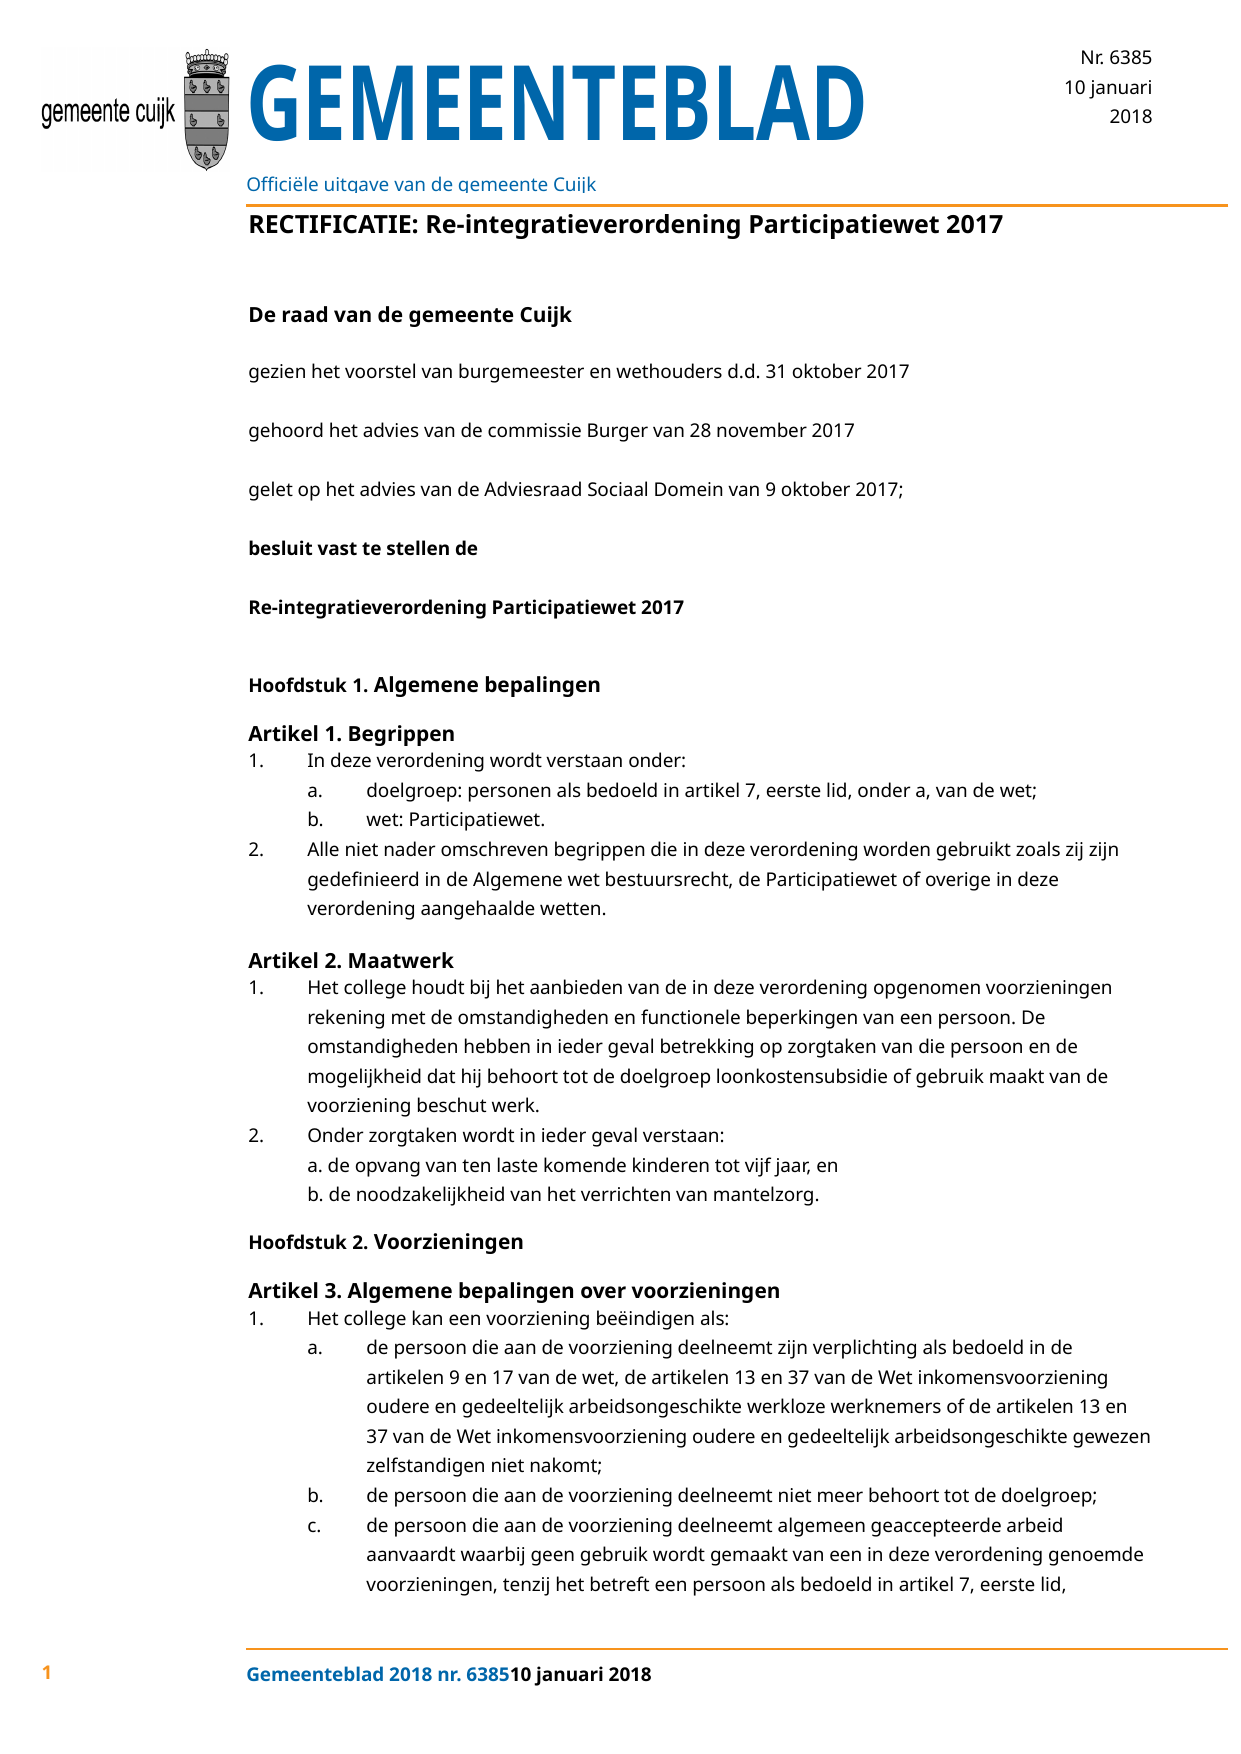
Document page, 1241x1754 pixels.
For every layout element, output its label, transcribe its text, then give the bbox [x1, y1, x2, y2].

list wet: Participatiewet. [307, 807, 1152, 832]
list de persoon die aan de voorziening deelneemt zijn verplichting als bedoeld in de artikelen 9 en 17 van de wet, de artikelen 13 en 37 van de Wet inkomensvoorziening oudere en gedeeltelijk arbeidsongeschikte werkloze werknemers of de artikelen 13 en 37 van de Wet inkomensvoorziening oudere en gedeeltelijk arbeidsongeschikte gewezen zelfstandigen niet nakomt; [307, 1334, 1152, 1478]
list Onder zorgtaken wordt in ieder geval verstaan: [248, 1122, 1152, 1148]
text gelet op het advies van de Adviesraad Sociaal Domein van 9 oktober 2017; [248, 476, 1152, 502]
list de persoon die aan de voorziening deelneemt niet meer behoort tot de doelgroep; [307, 1482, 1152, 1508]
text Hoofdstuk 1. Algemene bepalingen [248, 670, 1152, 698]
text De raad van de gemeente Cuijk [248, 300, 1152, 328]
list Het college kan een voorziening beëindigen als: [248, 1305, 1152, 1330]
list doelgroep: personen als bedoeld in artikel 7, eerste lid, onder a, van de wet; [307, 777, 1152, 803]
list a. de opvang van ten laste komende kinderen tot vijf jaar, en [248, 1152, 1152, 1177]
text besluit vast te stellen de [248, 535, 1152, 561]
picture [41, 47, 231, 172]
text Artikel 1. Begrippen [248, 719, 1152, 747]
list de persoon die aan de voorziening deelneemt algemeen geaccepteerde arbeid aanvaardt waarbij geen gebruik wordt gemaakt van een in deze verordening genoemde voorzieningen, tenzij het betreft een persoon als bedoeld in artikel 7, eerste lid, [307, 1512, 1152, 1597]
text Artikel 2. Maatwerk [248, 946, 1152, 974]
list Alle niet nader omschreven begrippen die in deze verordening worden gebruikt zoals zij zijn gedefinieerd in de Algemene wet bestuursrecht, de Participatiewet of overige in deze verordening aangehaalde wetten. [248, 836, 1152, 921]
text Re-integratieverordening Participatiewet 2017 [248, 594, 1152, 620]
text Artikel 3. Algemene bepalingen over voorzieningen [248, 1276, 1152, 1305]
text gehoord het advies van de commissie Burger van 28 november 2017 [248, 417, 1152, 443]
list Het college houdt bij het aanbieden van de in deze verordening opgenomen voorzieningen rekening met de omstandigheden en functionele beperkingen van een persoon. De omstandigheden hebben in ieder geval betrekking op zorgtaken van die persoon en de mogelijkheid dat hij behoort tot de doelgroep loonkostensubsidie of gebruik maakt van de voorziening beschut werk. [248, 974, 1152, 1118]
list In deze verordening wordt verstaan onder: [248, 747, 1152, 773]
list b. de noodzakelijkheid van het verrichten van mantelzorg. [248, 1181, 1152, 1207]
text Hoofdstuk 2. Voorzieningen [248, 1227, 1152, 1255]
text gezien het voorstel van burgemeester en wethouders d.d. 31 oktober 2017 [248, 358, 1152, 384]
text RECTIFICATIE: Re-integratieverordening Participatiewet 2017 [248, 207, 1152, 241]
